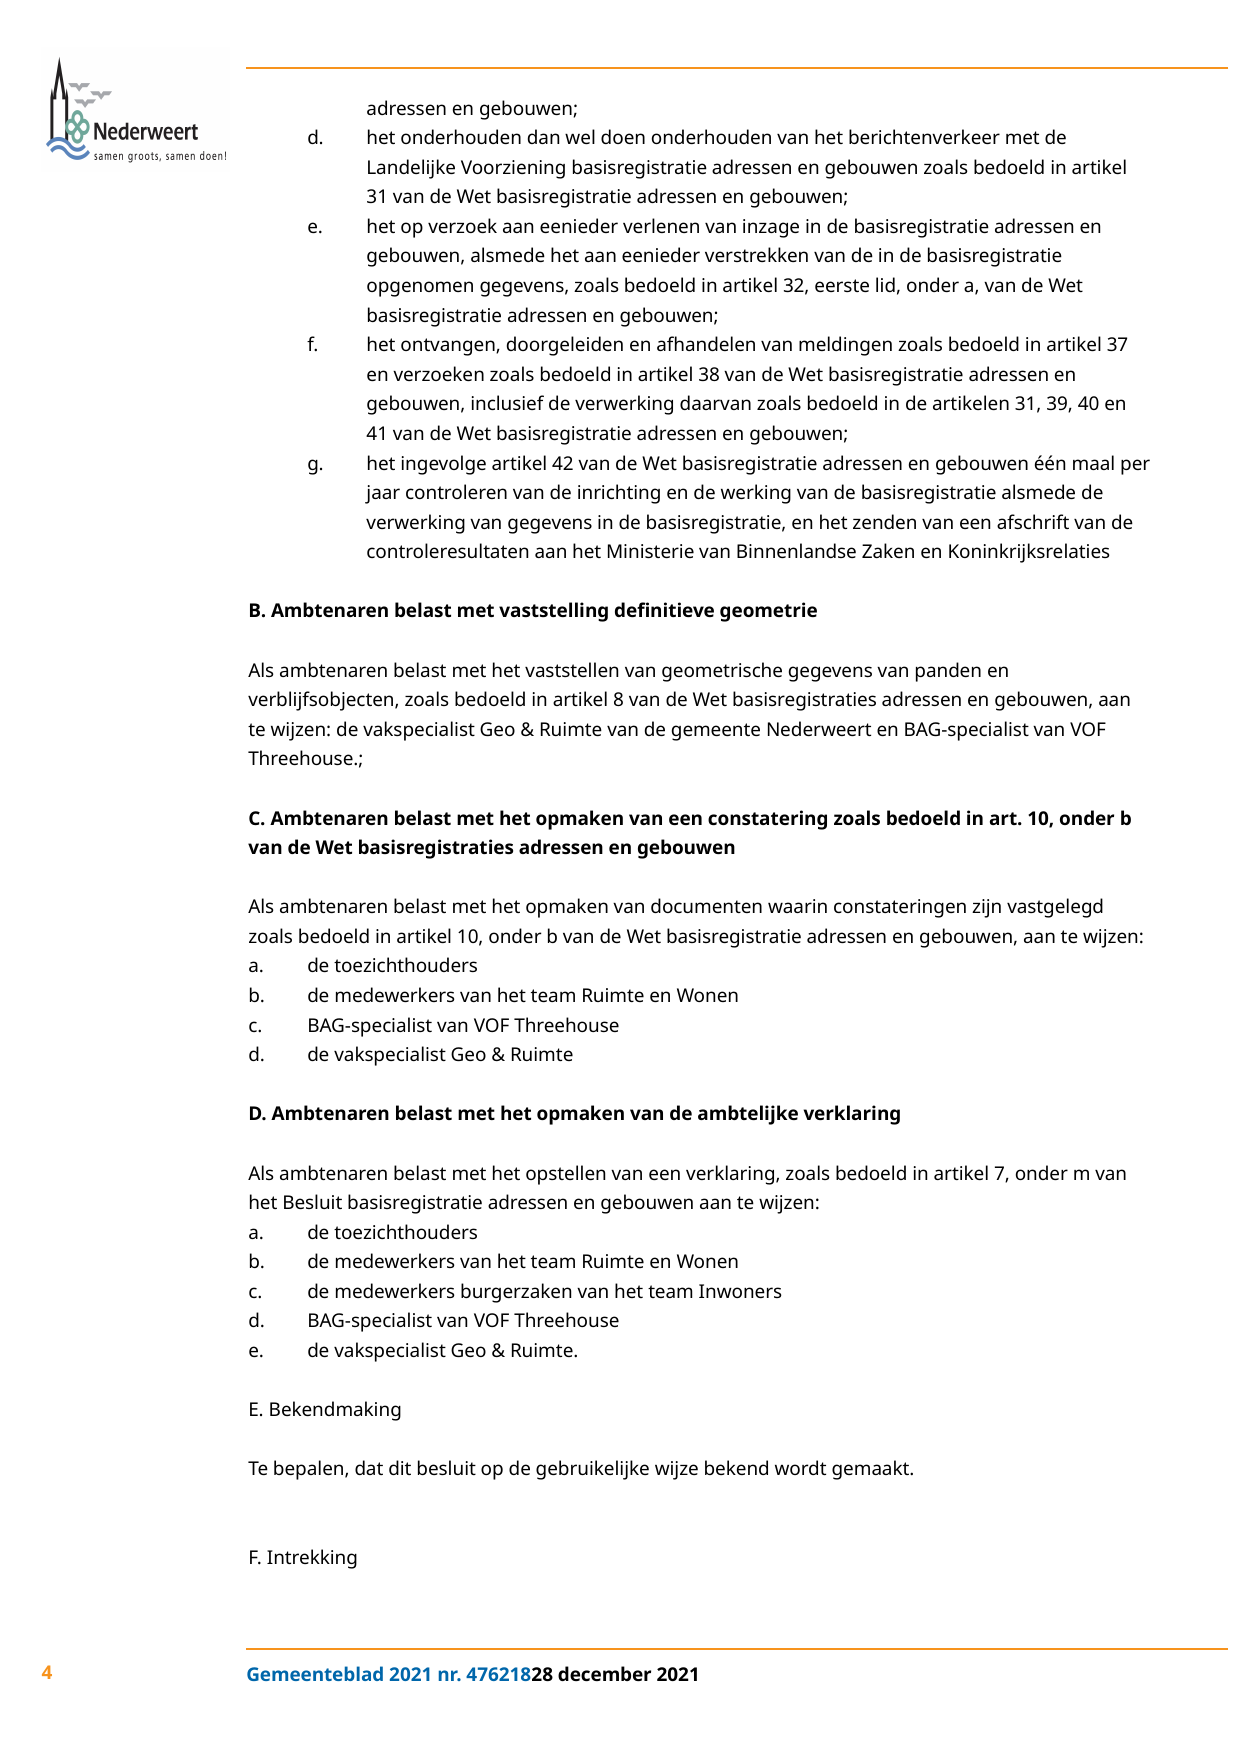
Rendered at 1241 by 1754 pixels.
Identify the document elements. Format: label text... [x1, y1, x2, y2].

list de medewerkers burgerzaken van het team Inwoners [248, 1278, 1152, 1304]
text Als ambtenaren belast met het vaststellen van geometrische gegevens van panden en verblijfsobjecten, zoals bedoeld in artikel 8 van de Wet basisregistraties adressen en gebouwen, aan te wijzen: de vakspecialist Geo & Ruimte van de gemeente Nederweert en BAG-specialist van VOF Threehouse.; [248, 657, 1152, 771]
list adressen en gebouwen; [307, 95, 1152, 121]
list de vakspecialist Geo & Ruimte [248, 1041, 1152, 1067]
list de toezichthouders [248, 953, 1152, 978]
text Als ambtenaren belast met het opstellen van een verklaring, zoals bedoeld in artikel 7, onder m van het Besluit basisregistratie adressen en gebouwen aan te wijzen: [248, 1160, 1152, 1215]
list de vakspecialist Geo & Ruimte. [248, 1337, 1152, 1363]
list de toezichthouders [248, 1219, 1152, 1245]
text Als ambtenaren belast met het opmaken van documenten waarin constateringen zijn vastgelegd zoals bedoeld in artikel 10, onder b van de Wet basisregistratie adressen en gebouwen, aan te wijzen: [248, 893, 1152, 949]
list BAG-specialist van VOF Threehouse [248, 1012, 1152, 1038]
list het ingevolge artikel 42 van de Wet basisregistratie adressen en gebouwen één maal per jaar controleren van de inrichting en de werking van de basisregistratie alsmede de verwerking van gegevens in de basisregistratie, en het zenden van een afschrift van de controleresultaten aan het Ministerie van Binnenlandse Zaken en Koninkrijksrelaties [307, 450, 1152, 564]
text C. Ambtenaren belast met het opmaken van een constatering zoals bedoeld in art. 10, onder b van de Wet basisregistraties adressen en gebouwen [248, 805, 1152, 860]
text F. Intrekking [248, 1544, 1152, 1570]
text Te bepalen, dat dit besluit op de gebruikelijke wijze bekend wordt gemaakt. [248, 1456, 1152, 1481]
text E. Bekendmaking [248, 1396, 1152, 1422]
text D. Ambtenaren belast met het opmaken van de ambtelijke verklaring [248, 1101, 1152, 1126]
list het onderhouden dan wel doen onderhouden van het berichtenverkeer met de Landelijke Voorziening basisregistratie adressen en gebouwen zoals bedoeld in artikel 31 van de Wet basisregistratie adressen en gebouwen; [307, 124, 1152, 209]
list het op verzoek aan eenieder verlenen van inzage in de basisregistratie adressen en gebouwen, alsmede het aan eenieder verstrekken van de in de basisregistratie opgenomen gegevens, zoals bedoeld in artikel 32, eerste lid, onder a, van de Wet basisregistratie adressen en gebouwen; [307, 213, 1152, 328]
picture [41, 47, 231, 172]
list de medewerkers van het team Ruimte en Wonen [248, 982, 1152, 1008]
text B. Ambtenaren belast met vaststelling definitieve geometrie [248, 598, 1152, 623]
list het ontvangen, doorgeleiden en afhandelen van meldingen zoals bedoeld in artikel 37 en verzoeken zoals bedoeld in artikel 38 van de Wet basisregistratie adressen en gebouwen, inclusief de verwerking daarvan zoals bedoeld in de artikelen 31, 39, 40 en 41 van de Wet basisregistratie adressen en gebouwen; [307, 331, 1152, 446]
list de medewerkers van het team Ruimte en Wonen [248, 1248, 1152, 1274]
list BAG-specialist van VOF Threehouse [248, 1308, 1152, 1333]
